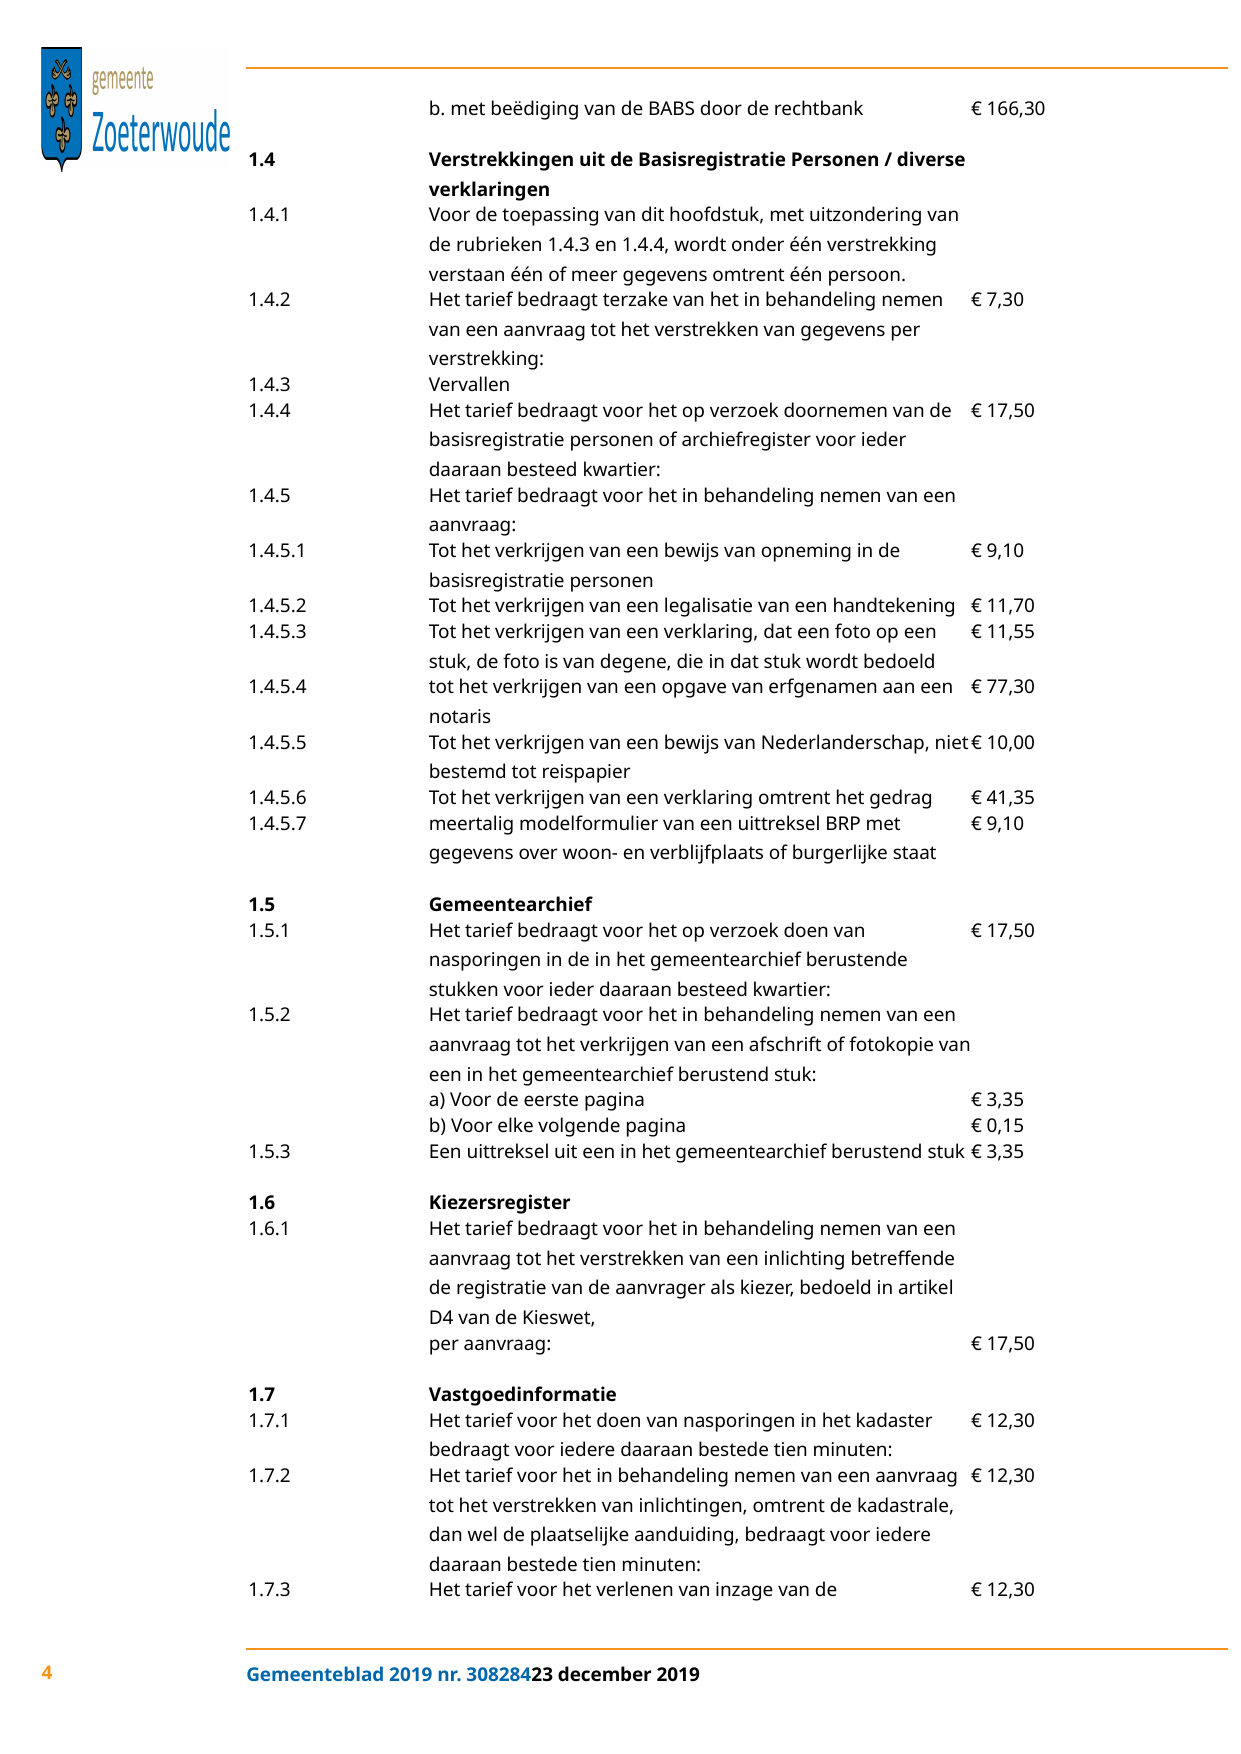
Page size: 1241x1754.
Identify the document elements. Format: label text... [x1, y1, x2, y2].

table_cell Het tarief bedraagt voor het op verzoek doornemen van de basisregistratie personen of archiefregister voor ieder daaraan besteed kwartier: [429, 397, 971, 482]
table_cell [429, 121, 971, 146]
table_cell 1.4.5.7 [248, 810, 429, 865]
table_cell [971, 121, 1152, 146]
table_cell Kiezersregister [429, 1190, 971, 1215]
table_cell € 166,30 [971, 95, 1152, 121]
table_cell [971, 1215, 1152, 1330]
table_cell [971, 1381, 1152, 1407]
table_cell [971, 891, 1152, 917]
table_cell € 3,35 [971, 1138, 1152, 1164]
table_cell meertalig modelformulier van een uittreksel BRP met gegevens over woon- en verblijfplaats of burgerlijke staat [429, 810, 971, 865]
table_cell 1.6.1 [248, 1215, 429, 1330]
table_cell € 77,30 [971, 674, 1152, 729]
table_cell 1.4.5.2 [248, 593, 429, 618]
table_cell 1.4.5.3 [248, 618, 429, 674]
table_cell Verstrekkingen uit de Basisregistratie Personen / diverse verklaringen [429, 146, 971, 202]
table_cell 1.5 [248, 891, 429, 917]
table_cell 1.4.5.5 [248, 729, 429, 784]
table_cell Het tarief bedraagt voor het in behandeling nemen van een aanvraag tot het verstrekken van een inlichting betreffende de registratie van de aanvrager als kiezer, bedoeld in artikel D4 van de Kieswet, [429, 1215, 971, 1330]
table_cell 1.4.5.4 [248, 674, 429, 729]
table_cell Een uittreksel uit een in het gemeentearchief berustend stuk [429, 1138, 971, 1164]
table_cell € 3,35 [971, 1087, 1152, 1112]
table_cell Het tarief bedraagt voor het op verzoek doen van nasporingen in de in het gemeentearchief berustende stukken voor ieder daaraan besteed kwartier: [429, 917, 971, 1002]
table_cell [248, 865, 1152, 891]
table_cell € 9,10 [971, 810, 1152, 865]
table_cell [248, 1164, 1152, 1189]
table_cell € 10,00 [971, 729, 1152, 784]
table_cell per aanvraag: [429, 1330, 971, 1355]
table_cell Tot het verkrijgen van een legalisatie van een handtekening [429, 593, 971, 618]
table_cell Het tarief bedraagt voor het in behandeling nemen van een aanvraag tot het verkrijgen van een afschrift of fotokopie van een in het gemeentearchief berustend stuk: [429, 1002, 971, 1087]
table_cell a) Voor de eerste pagina [429, 1087, 971, 1112]
table_cell 1.4.3 [248, 371, 429, 397]
table_cell € 9,10 [971, 537, 1152, 593]
table_cell Tot het verkrijgen van een bewijs van Nederlanderschap, niet bestemd tot reispapier [429, 729, 971, 784]
table_cell 1.4.5.6 [248, 784, 429, 810]
table_cell [248, 1330, 429, 1355]
table_cell € 12,30 [971, 1462, 1152, 1577]
table_cell b) Voor elke volgende pagina [429, 1112, 971, 1138]
table_cell 1.4.4 [248, 397, 429, 482]
table_cell Gemeentearchief [429, 891, 971, 917]
table_cell Het tarief voor het doen van nasporingen in het kadaster bedraagt voor iedere daaraan bestede tien minuten: [429, 1407, 971, 1462]
table_cell 1.4.1 [248, 202, 429, 286]
table_cell 1.6 [248, 1190, 429, 1215]
table_cell [248, 121, 429, 146]
table_cell 1.5.1 [248, 917, 429, 1002]
table_cell € 12,30 [971, 1407, 1152, 1462]
table_cell 1.5.3 [248, 1138, 429, 1164]
table_cell 1.5.2 [248, 1002, 429, 1087]
picture [41, 47, 231, 172]
table_cell tot het verkrijgen van een opgave van erfgenamen aan een notaris [429, 674, 971, 729]
table_cell Tot het verkrijgen van een bewijs van opneming in de basisregistratie personen [429, 537, 971, 593]
table_cell € 7,30 [971, 286, 1152, 371]
table_cell 1.7.1 [248, 1407, 429, 1462]
table_cell Tot het verkrijgen van een verklaring, dat een foto op een stuk, de foto is van degene, die in dat stuk wordt bedoeld [429, 618, 971, 674]
table_cell € 17,50 [971, 917, 1152, 1002]
table_cell 1.7 [248, 1381, 429, 1407]
table_cell [971, 371, 1152, 397]
table_cell Het tarief bedraagt voor het in behandeling nemen van een aanvraag: [429, 482, 971, 537]
table_cell 1.4.5.1 [248, 537, 429, 593]
table_cell € 17,50 [971, 397, 1152, 482]
table_cell Vastgoedinformatie [429, 1381, 971, 1407]
table_cell [971, 146, 1152, 202]
table_cell 1.4.2 [248, 286, 429, 371]
table_cell Vervallen [429, 371, 971, 397]
table_cell € 11,55 [971, 618, 1152, 674]
table_cell b. met beëdiging van de BABS door de rechtbank [429, 95, 971, 121]
table_cell Voor de toepassing van dit hoofdstuk, met uitzondering van de rubrieken 1.4.3 en 1.4.4, wordt onder één verstrekking verstaan één of meer gegevens omtrent één persoon. [429, 202, 971, 286]
table_cell € 11,70 [971, 593, 1152, 618]
table_cell € 0,15 [971, 1112, 1152, 1138]
table_cell 1.7.3 [248, 1577, 429, 1602]
table_cell € 41,35 [971, 784, 1152, 810]
table_cell [248, 95, 429, 121]
table_cell Het tarief voor het in behandeling nemen van een aanvraag tot het verstrekken van inlichtingen, omtrent de kadastrale, dan wel de plaatselijke aanduiding, bedraagt voor iedere daaraan bestede tien minuten: [429, 1462, 971, 1577]
table_cell [971, 1190, 1152, 1215]
table_cell [971, 1002, 1152, 1087]
table_cell 1.4.5 [248, 482, 429, 537]
table_cell Het tarief bedraagt terzake van het in behandeling nemen van een aanvraag tot het verstrekken van gegevens per verstrekking: [429, 286, 971, 371]
table_cell [971, 482, 1152, 537]
table_cell Het tarief voor het verlenen van inzage van de [429, 1577, 971, 1602]
table_cell [248, 1355, 1152, 1381]
table_cell 1.7.2 [248, 1462, 429, 1577]
table_cell 1.4 [248, 146, 429, 202]
table_cell € 12,30 [971, 1577, 1152, 1602]
table_cell € 17,50 [971, 1330, 1152, 1355]
table_cell [248, 1087, 429, 1112]
table_cell [971, 202, 1152, 286]
table_cell [248, 1112, 429, 1138]
table_cell Tot het verkrijgen van een verklaring omtrent het gedrag [429, 784, 971, 810]
